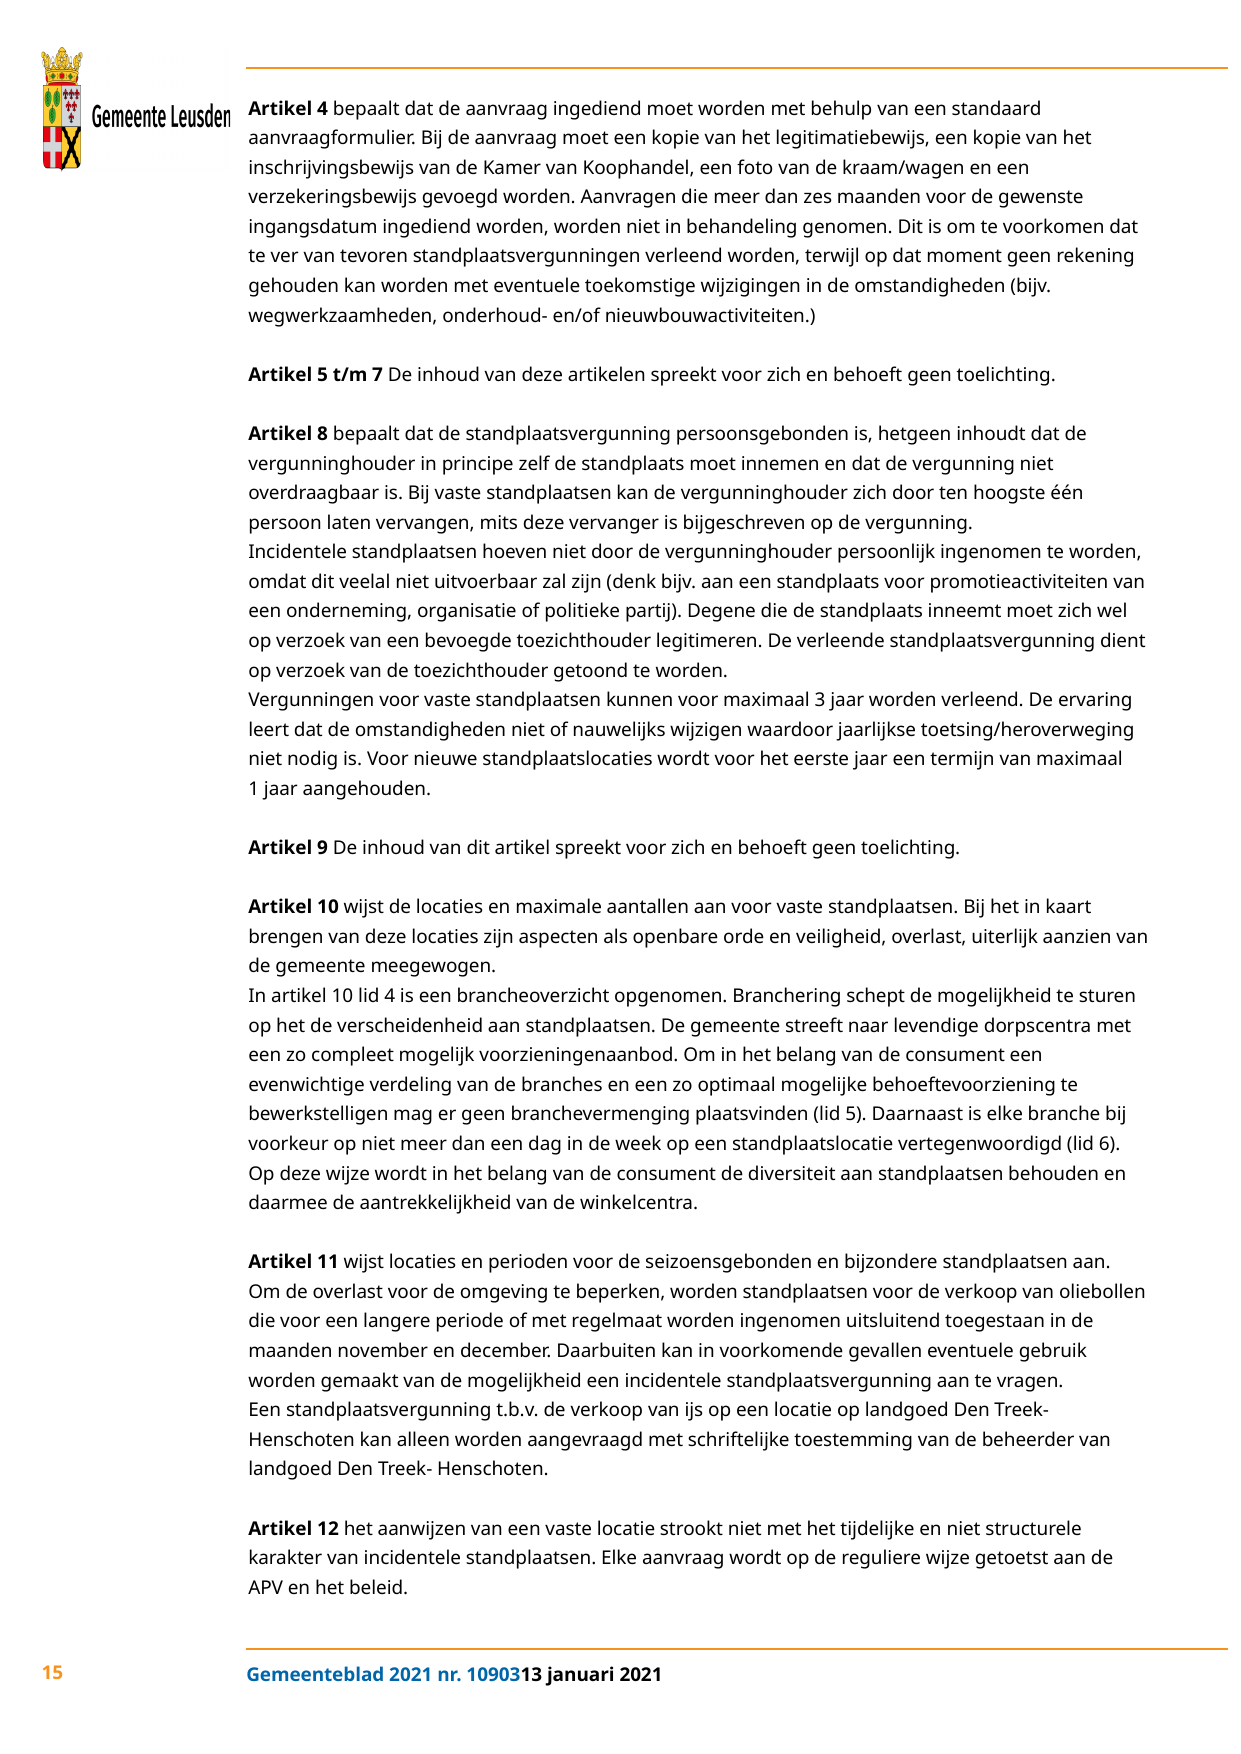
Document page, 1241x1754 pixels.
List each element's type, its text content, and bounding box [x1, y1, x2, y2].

text Artikel 10 wijst de locaties en maximale aantallen aan voor vaste standplaatsen. Bij het in kaart brengen van deze locaties zijn aspecten als openbare orde en veiligheid, overlast, uiterlijk aanzien van de gemeente meegewogen. [248, 893, 1152, 978]
text Vergunningen voor vaste standplaatsen kunnen voor maximaal 3 jaar worden verleend. De ervaring leert dat de omstandigheden niet of nauwelijks wijzigen waardoor jaarlijkse toetsing/heroverweging niet nodig is. Voor nieuwe standplaatslocaties wordt voor het eerste jaar een termijn van maximaal 1 jaar aangehouden. [248, 686, 1152, 801]
text Artikel 12 het aanwijzen van een vaste locatie strookt niet met het tijdelijke en niet structurele karakter van incidentele standplaatsen. Elke aanvraag wordt op de reguliere wijze getoetst aan de APV en het beleid. [248, 1515, 1152, 1600]
text Artikel 8 bepaalt dat de standplaatsvergunning persoonsgebonden is, hetgeen inhoudt dat de vergunninghouder in principe zelf de standplaats moet innemen en dat de vergunning niet overdraagbaar is. Bij vaste standplaatsen kan de vergunninghouder zich door ten hoogste één persoon laten vervangen, mits deze vervanger is bijgeschreven op de vergunning. [248, 420, 1152, 535]
text Incidentele standplaatsen hoeven niet door de vergunninghouder persoonlijk ingenomen te worden, omdat dit veelal niet uitvoerbaar zal zijn (denk bijv. aan een standplaats voor promotieactiviteiten van een onderneming, organisatie of politieke partij). Degene die de standplaats inneemt moet zich wel op verzoek van een bevoegde toezichthouder legitimeren. De verleende standplaatsvergunning dient op verzoek van de toezichthouder getoond te worden. [248, 538, 1152, 683]
text Een standplaatsvergunning t.b.v. de verkoop van ijs op een locatie op landgoed Den Treek- Henschoten kan alleen worden aangevraagd met schriftelijke toestemming van de beheerder van landgoed Den Treek- Henschoten. [248, 1396, 1152, 1481]
text In artikel 10 lid 4 is een brancheoverzicht opgenomen. Branchering schept de mogelijkheid te sturen op het de verscheidenheid aan standplaatsen. De gemeente streeft naar levendige dorpscentra met een zo compleet mogelijk voorzieningenaanbod. Om in het belang van de consument een evenwichtige verdeling van de branches en een zo optimaal mogelijke behoeftevoorziening te bewerkstelligen mag er geen branchevermenging plaatsvinden (lid 5). Daarnaast is elke branche bij voorkeur op niet meer dan een dag in de week op een standplaatslocatie vertegenwoordigd (lid 6). Op deze wijze wordt in het belang van de consument de diversiteit aan standplaatsen behouden en daarmee de aantrekkelijkheid van de winkelcentra. [248, 982, 1152, 1215]
text Om de overlast voor de omgeving te beperken, worden standplaatsen voor de verkoop van oliebollen die voor een langere periode of met regelmaat worden ingenomen uitsluitend toegestaan in de maanden november en december. Daarbuiten kan in voorkomende gevallen eventuele gebruik worden gemaakt van de mogelijkheid een incidentele standplaatsvergunning aan te vragen. [248, 1278, 1152, 1393]
text Artikel 9 De inhoud van dit artikel spreekt voor zich en behoeft geen toelichting. [248, 834, 1152, 860]
text Artikel 5 t/m 7 De inhoud van deze artikelen spreekt voor zich en behoeft geen toelichting. [248, 361, 1152, 387]
picture [41, 47, 231, 172]
text Artikel 4 bepaalt dat de aanvraag ingediend moet worden met behulp van een standaard aanvraagformulier. Bij de aanvraag moet een kopie van het legitimatiebewijs, een kopie van het inschrijvingsbewijs van de Kamer van Koophandel, een foto van de kraam/wagen en een verzekeringsbewijs gevoegd worden. Aanvragen die meer dan zes maanden voor de gewenste ingangsdatum ingediend worden, worden niet in behandeling genomen. Dit is om te voorkomen dat te ver van tevoren standplaatsvergunningen verleend worden, terwijl op dat moment geen rekening gehouden kan worden met eventuele toekomstige wijzigingen in de omstandigheden (bijv. wegwerkzaamheden, onderhoud- en/of nieuwbouwactiviteiten.) [248, 95, 1152, 328]
text Artikel 11 wijst locaties en perioden voor de seizoensgebonden en bijzondere standplaatsen aan. [248, 1248, 1152, 1274]
